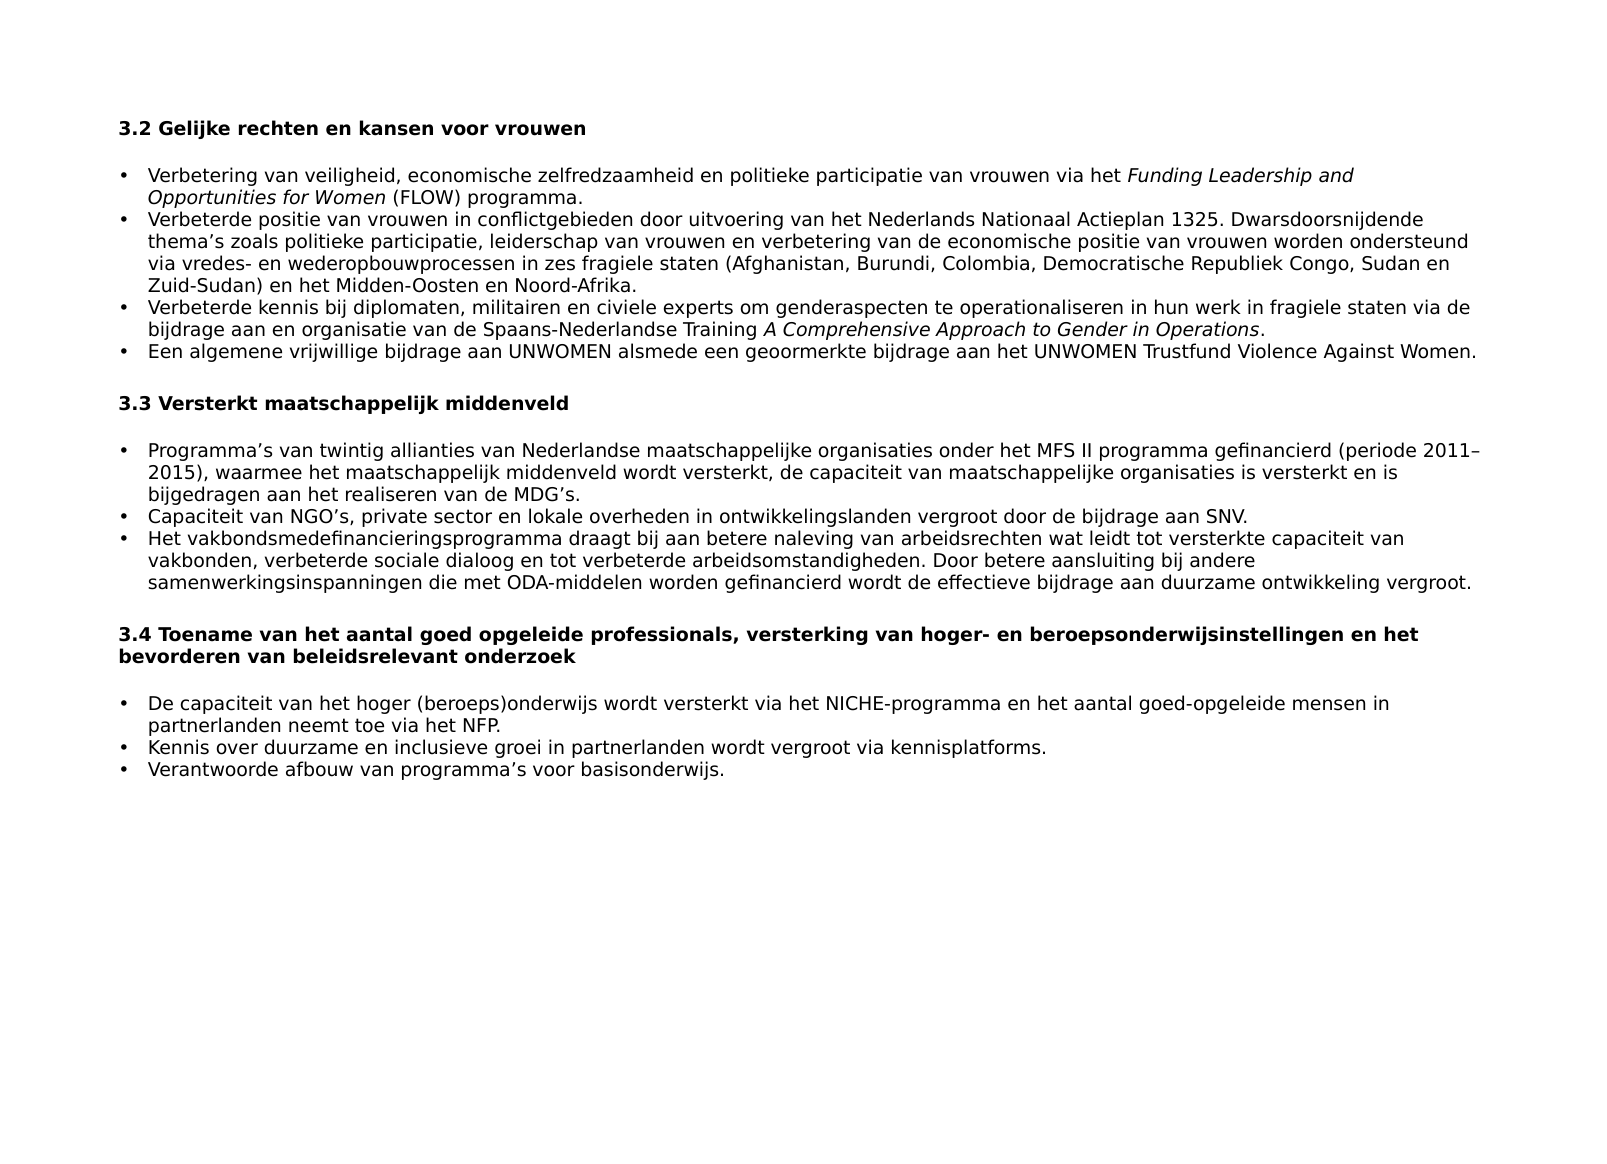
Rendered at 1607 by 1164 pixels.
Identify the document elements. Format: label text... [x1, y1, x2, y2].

text • Het vakbondsmedefinancieringsprogramma draagt bij aan betere naleving van arbeidsrechten wat leidt tot versterkte capaciteit van vakbonden, verbeterde sociale dialoog en tot verbeterde arbeidsomstandigheden. Door betere aansluiting bij andere samenwerkingsinspanningen die met ODA-middelen worden gefinancierd wordt de effectieve bijdrage aan duurzame ontwikkeling vergroot. [118, 528, 1488, 594]
text • Capaciteit van NGO’s, private sector en lokale overheden in ontwikkelingslanden vergroot door de bijdrage aan SNV. [118, 506, 1488, 528]
text • Programma’s van twintig allianties van Nederlandse maatschappelijke organisaties onder het MFS II programma gefinancierd (periode 2011–2015), waarmee het maatschappelijk middenveld wordt versterkt, de capaciteit van maatschappelijke organisaties is versterkt en is bijgedragen aan het realiseren van de MDG’s. [118, 440, 1488, 506]
text • Verbetering van veiligheid, economische zelfredzaamheid en politieke participatie van vrouwen via het Funding Leadership and Opportunities for Women (FLOW) programma. [118, 165, 1488, 209]
text • Verbeterde positie van vrouwen in conflictgebieden door uitvoering van het Nederlands Nationaal Actieplan 1325. Dwarsdoorsnijdende thema’s zoals politieke participatie, leiderschap van vrouwen en verbetering van de economische positie van vrouwen worden ondersteund via vredes- en wederopbouwprocessen in zes fragiele staten (Afghanistan, Burundi, Colombia, Democratische Republiek Congo, Sudan en Zuid-Sudan) en het Midden-Oosten en Noord-Afrika. [118, 209, 1488, 297]
subtitle 3.3 Versterkt maatschappelijk middenveld [118, 393, 1488, 415]
text • Verbeterde kennis bij diplomaten, militairen en civiele experts om genderaspecten te operationaliseren in hun werk in fragiele staten via de bijdrage aan en organisatie van de Spaans-Nederlandse Training A Comprehensive Approach to Gender in Operations. [118, 297, 1488, 341]
text • Verantwoorde afbouw van programma’s voor basisonderwijs. [118, 759, 1488, 781]
subtitle 3.2 Gelijke rechten en kansen voor vrouwen [118, 118, 1488, 140]
text • De capaciteit van het hoger (beroeps)onderwijs wordt versterkt via het NICHE-programma en het aantal goed-opgeleide mensen in partnerlanden neemt toe via het NFP. [118, 693, 1488, 737]
subtitle 3.4 Toename van het aantal goed opgeleide professionals, versterking van hoger- en beroepsonderwijsinstellingen en het bevorderen van beleidsrelevant onderzoek [118, 624, 1488, 668]
text • Een algemene vrijwillige bijdrage aan UNWOMEN alsmede een geoormerkte bijdrage aan het UNWOMEN Trustfund Violence Against Women. [118, 341, 1488, 363]
text • Kennis over duurzame en inclusieve groei in partnerlanden wordt vergroot via kennisplatforms. [118, 737, 1488, 759]
